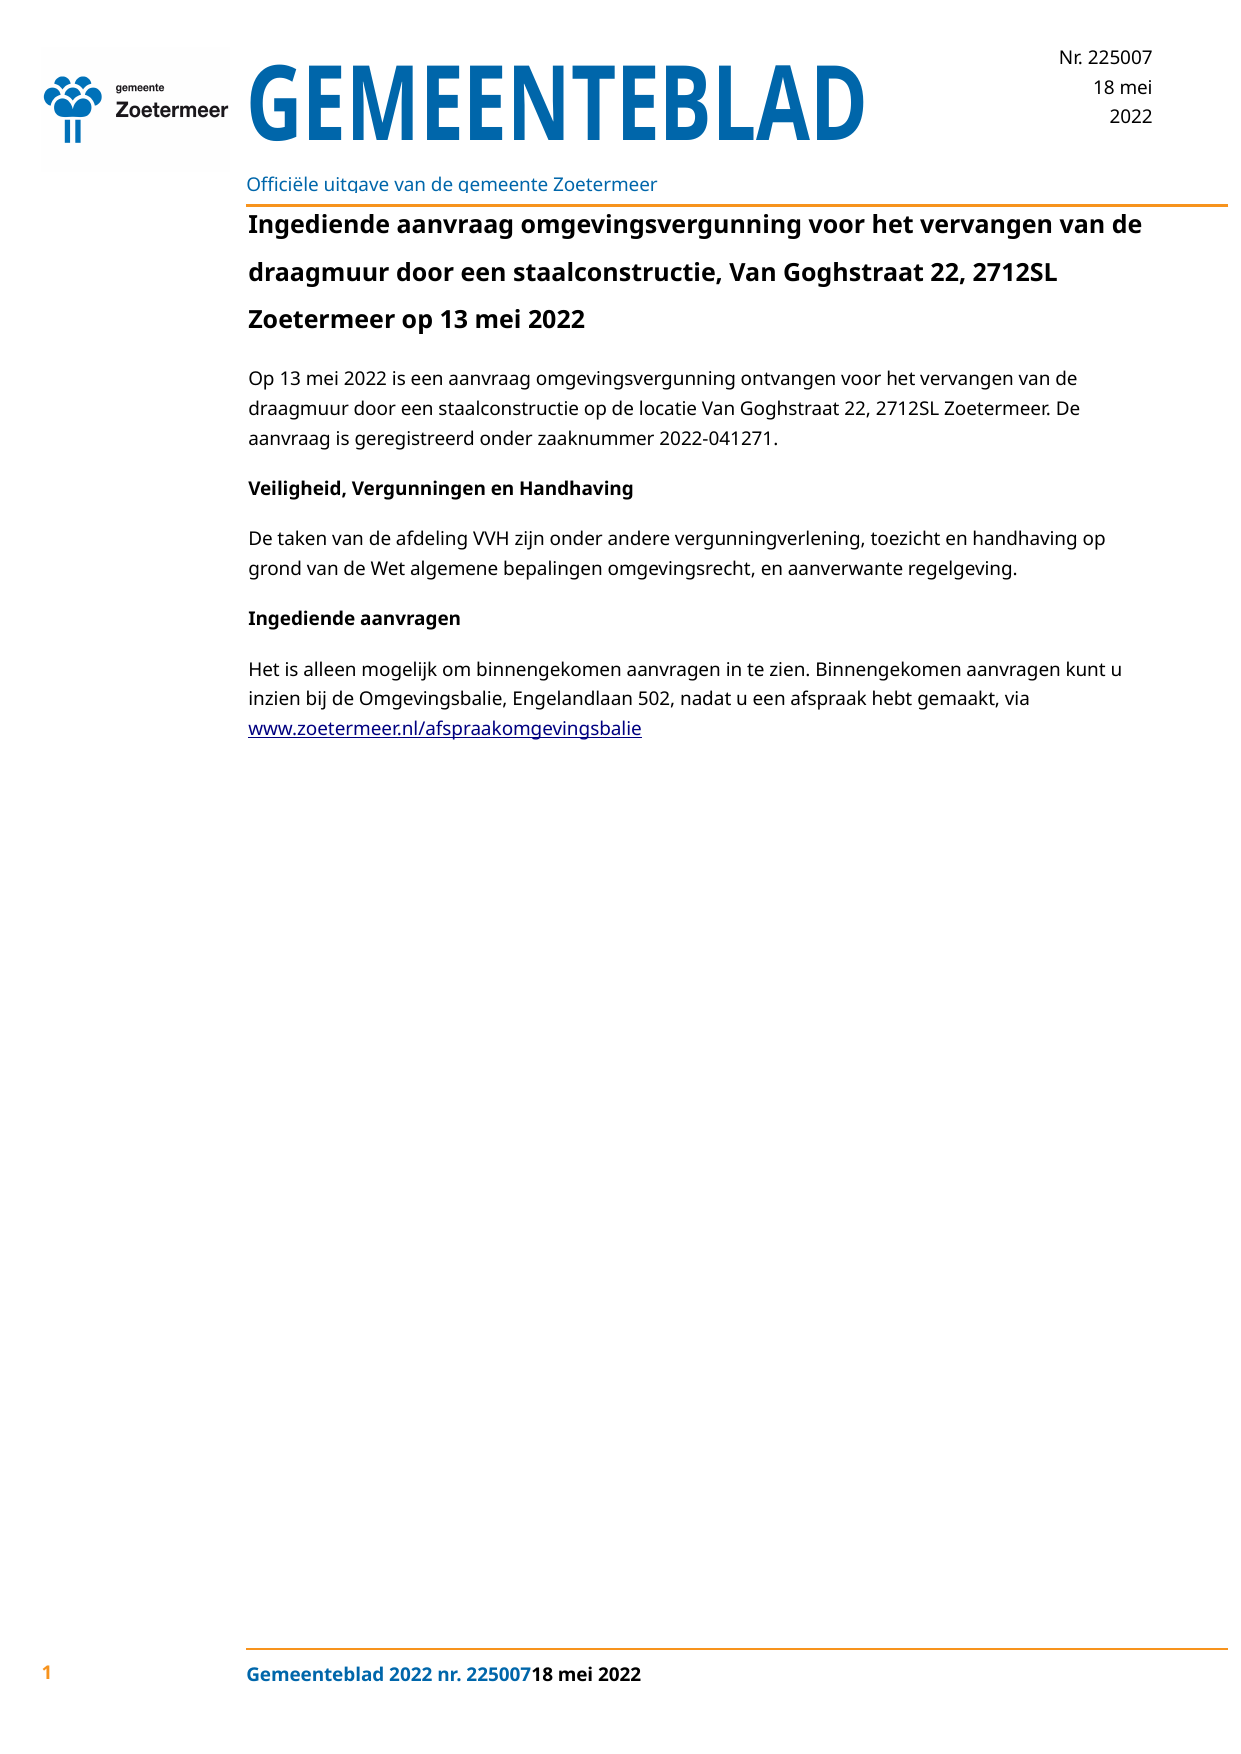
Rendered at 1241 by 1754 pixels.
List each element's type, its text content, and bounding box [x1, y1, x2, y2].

text Ingediende aanvraag omgevingsvergunning voor het vervangen van de draagmuur door een staalconstructie, Van Goghstraat 22, 2712SL Zoetermeer op 13 mei 2022 [248, 207, 1152, 336]
text Ingediende aanvragen [248, 606, 1152, 631]
text Het is alleen mogelijk om binnengekomen aanvragen in te zien. Binnengekomen aanvragen kunt u inzien bij de Omgevingsbalie, Engelandlaan 502, nadat u een afspraak hebt gemaakt, via www.zoetermeer.nl/afspraakomgevingsbalie [248, 656, 1152, 741]
text Op 13 mei 2022 is een aanvraag omgevingsvergunning ontvangen voor het vervangen van de draagmuur door een staalconstructie op de locatie Van Goghstraat 22, 2712SL Zoetermeer. De aanvraag is geregistreerd onder zaaknummer 2022-041271. [248, 366, 1152, 450]
text De taken van de afdeling VVH zijn onder andere vergunningverlening, toezicht en handhaving op grond van de Wet algemene bepalingen omgevingsrecht, en aanverwante regelgeving. [248, 526, 1152, 581]
text Veiligheid, Vergunningen en Handhaving [248, 475, 1152, 501]
picture [41, 47, 231, 172]
